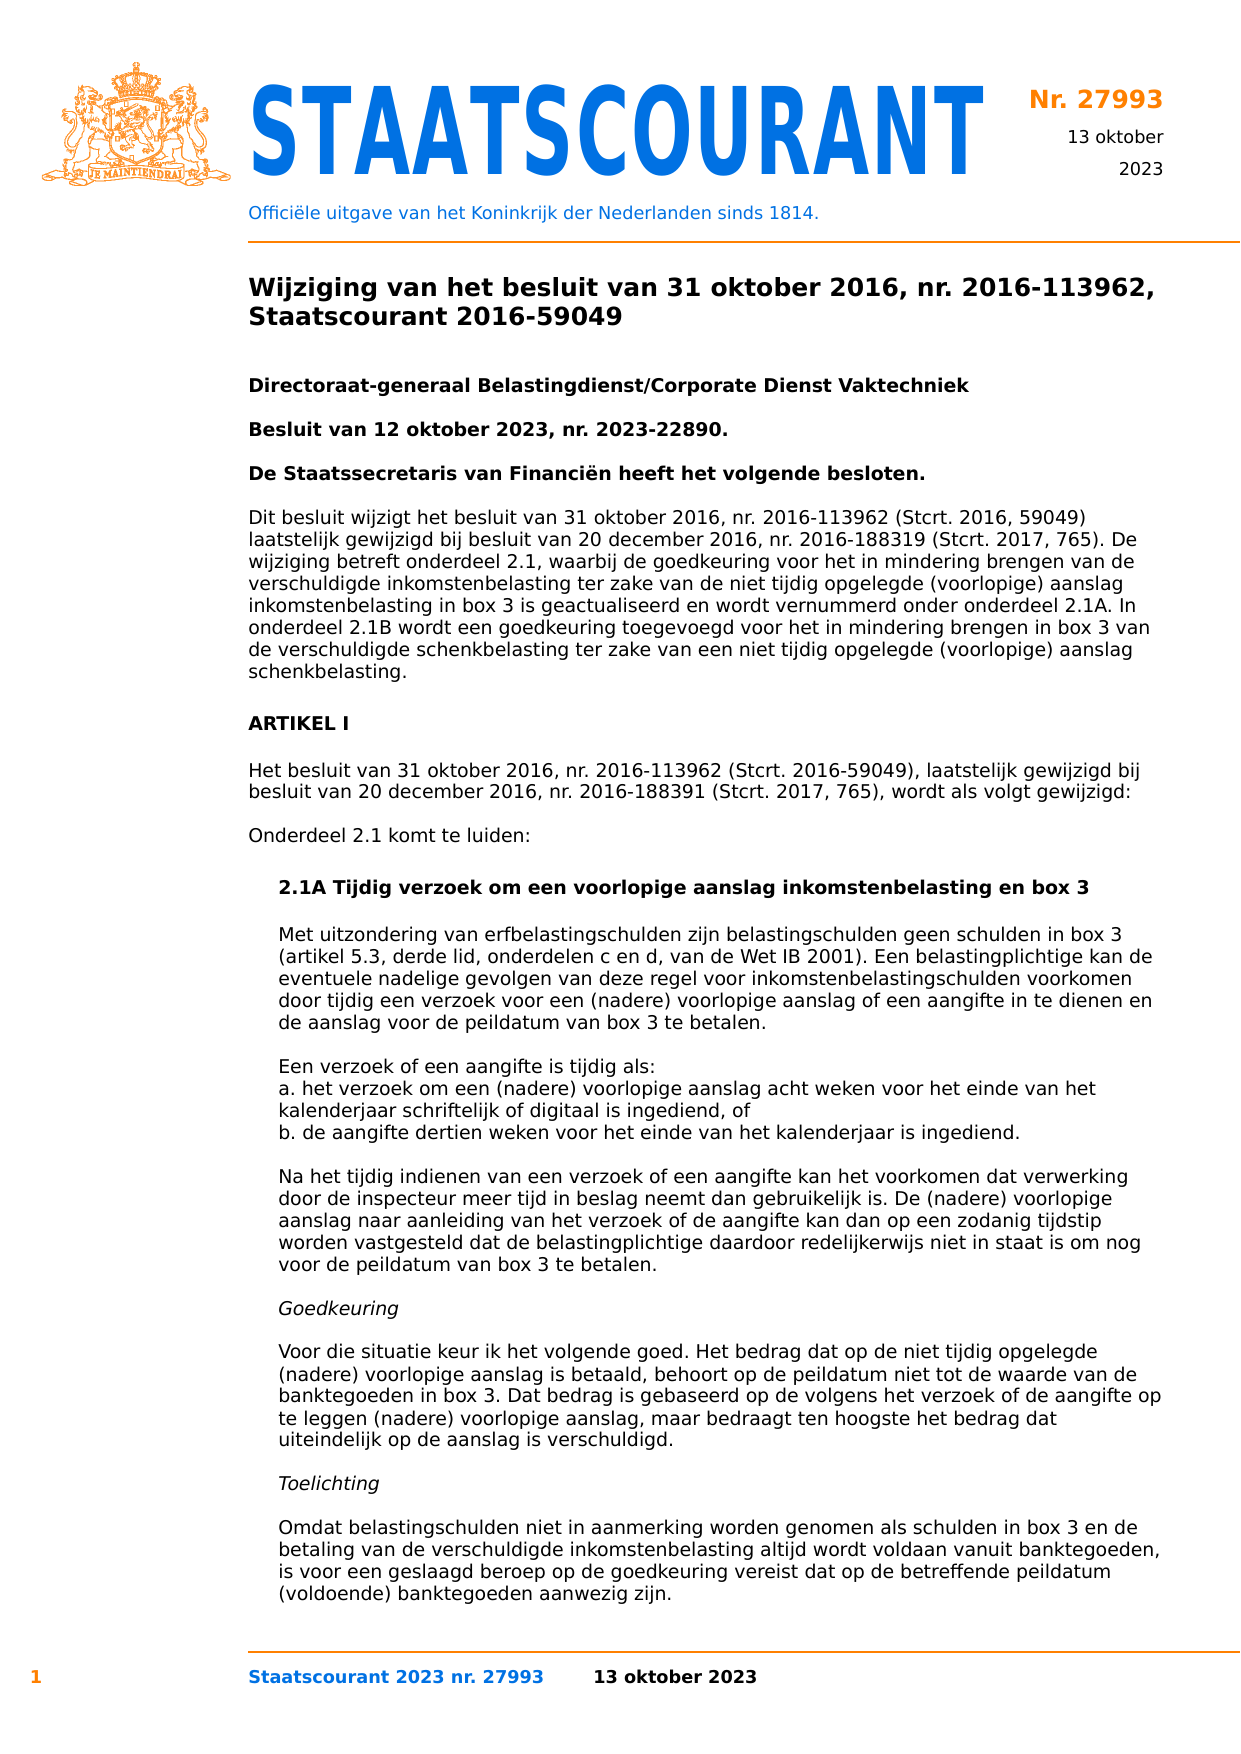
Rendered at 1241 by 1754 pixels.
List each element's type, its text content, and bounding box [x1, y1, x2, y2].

text Onderdeel 2.1 komt te luiden: [248, 825, 1163, 847]
subtitle 2.1A Tijdig verzoek om een voorlopige aanslag inkomstenbelasting en box 3 [278, 877, 1163, 899]
text Dit besluit wijzigt het besluit van 31 oktober 2016, nr. 2016-113962 (Stcrt. 2016, 59049) laatstelijk gewijzigd bij besluit van 20 december 2016, nr. 2016-188319 (Stcrt. 2017, 765). De wijziging betreft onderdeel 2.1, waarbij de goedkeuring voor het in mindering brengen van de verschuldigde inkomstenbelasting ter zake van de niet tijdig opgelegde (voorlopige) aanslag inkomstenbelasting in box 3 is geactualiseerd en wordt vernummerd onder onderdeel 2.1A. In onderdeel 2.1B wordt een goedkeuring toegevoegd voor het in mindering brengen in box 3 van de verschuldigde schenkbelasting ter zake van een niet tijdig opgelegde (voorlopige) aanslag schenkbelasting. [248, 507, 1163, 682]
table_header STAATSCOURANT [248, 62, 998, 203]
text Besluit van 12 oktober 2023, nr. 2023-22890. [248, 419, 1163, 441]
subtitle Toelichting [278, 1473, 1163, 1495]
text Na het tijdig indienen van een verzoek of een aangifte kan het voorkomen dat verwerking door de inspecteur meer tijd in beslag neemt dan gebruikelijk is. De (nadere) voorlopige aanslag naar aanleiding van het verzoek of de aangifte kan dan op een zodanig tijdstip worden vastgesteld dat de belastingplichtige daardoor redelijkerwijs niet in staat is om nog voor de peildatum van box 3 te betalen. [278, 1166, 1163, 1276]
table_cell 13 oktober [998, 121, 1240, 153]
text a. het verzoek om een (nadere) voorlopige aanslag acht weken voor het einde van het kalenderjaar schriftelijk of digitaal is ingediend, of [278, 1078, 1163, 1122]
picture [41, 62, 231, 186]
text b. de aangifte dertien weken voor het einde van het kalenderjaar is ingediend. [278, 1122, 1163, 1144]
table_header Nr. 27993 [998, 62, 1240, 121]
subtitle Goedkeuring [278, 1298, 1163, 1319]
table_header [25, 62, 248, 241]
table_cell 2023 [998, 153, 1240, 203]
subtitle ARTIKEL I [248, 712, 1163, 734]
text Omdat belastingschulden niet in aanmerking worden genomen als schulden in box 3 en de betaling van de verschuldigde inkomstenbelasting altijd wordt voldaan vanuit banktegoeden, is voor een geslaagd beroep op de goedkeuring vereist dat op de betreffende peildatum (voldoende) banktegoeden aanwezig zijn. [278, 1517, 1163, 1605]
subtitle Wijziging van het besluit van 31 oktober 2016, nr. 2016-113962, Staatscourant 2016-59049 [248, 273, 1163, 331]
text Een verzoek of een aangifte is tijdig als: [278, 1056, 1163, 1078]
text Voor die situatie keur ik het volgende goed. Het bedrag dat op de niet tijdig opgelegde (nadere) voorlopige aanslag is betaald, behoort op de peildatum niet tot de waarde van de banktegoeden in box 3. Dat bedrag is gebaseerd op de volgens het verzoek of de aangifte op te leggen (nadere) voorlopige aanslag, maar bedraagt ten hoogste het bedrag dat uiteindelijk op de aanslag is verschuldigd. [278, 1341, 1163, 1451]
text Het besluit van 31 oktober 2016, nr. 2016-113962 (Stcrt. 2016-59049), laatstelijk gewijzigd bij besluit van 20 december 2016, nr. 2016-188391 (Stcrt. 2017, 765), wordt als volgt gewijzigd: [248, 759, 1163, 803]
text Directoraat-generaal Belastingdienst/Corporate Dienst Vaktechniek [248, 375, 1163, 397]
text De Staatssecretaris van Financiën heeft het volgende besloten. [248, 463, 1163, 485]
table_cell Officiële uitgave van het Koninkrijk der Nederlanden sinds 1814. [248, 203, 1240, 241]
text Met uitzondering van erfbelastingschulden zijn belastingschulden geen schulden in box 3 (artikel 5.3, derde lid, onderdelen c en d, van de Wet IB 2001). Een belastingplichtige kan de eventuele nadelige gevolgen van deze regel voor inkomstenbelastingschulden voorkomen door tijdig een verzoek voor een (nadere) voorlopige aanslag of een aangifte in te dienen en de aanslag voor de peildatum van box 3 te betalen. [278, 924, 1163, 1034]
